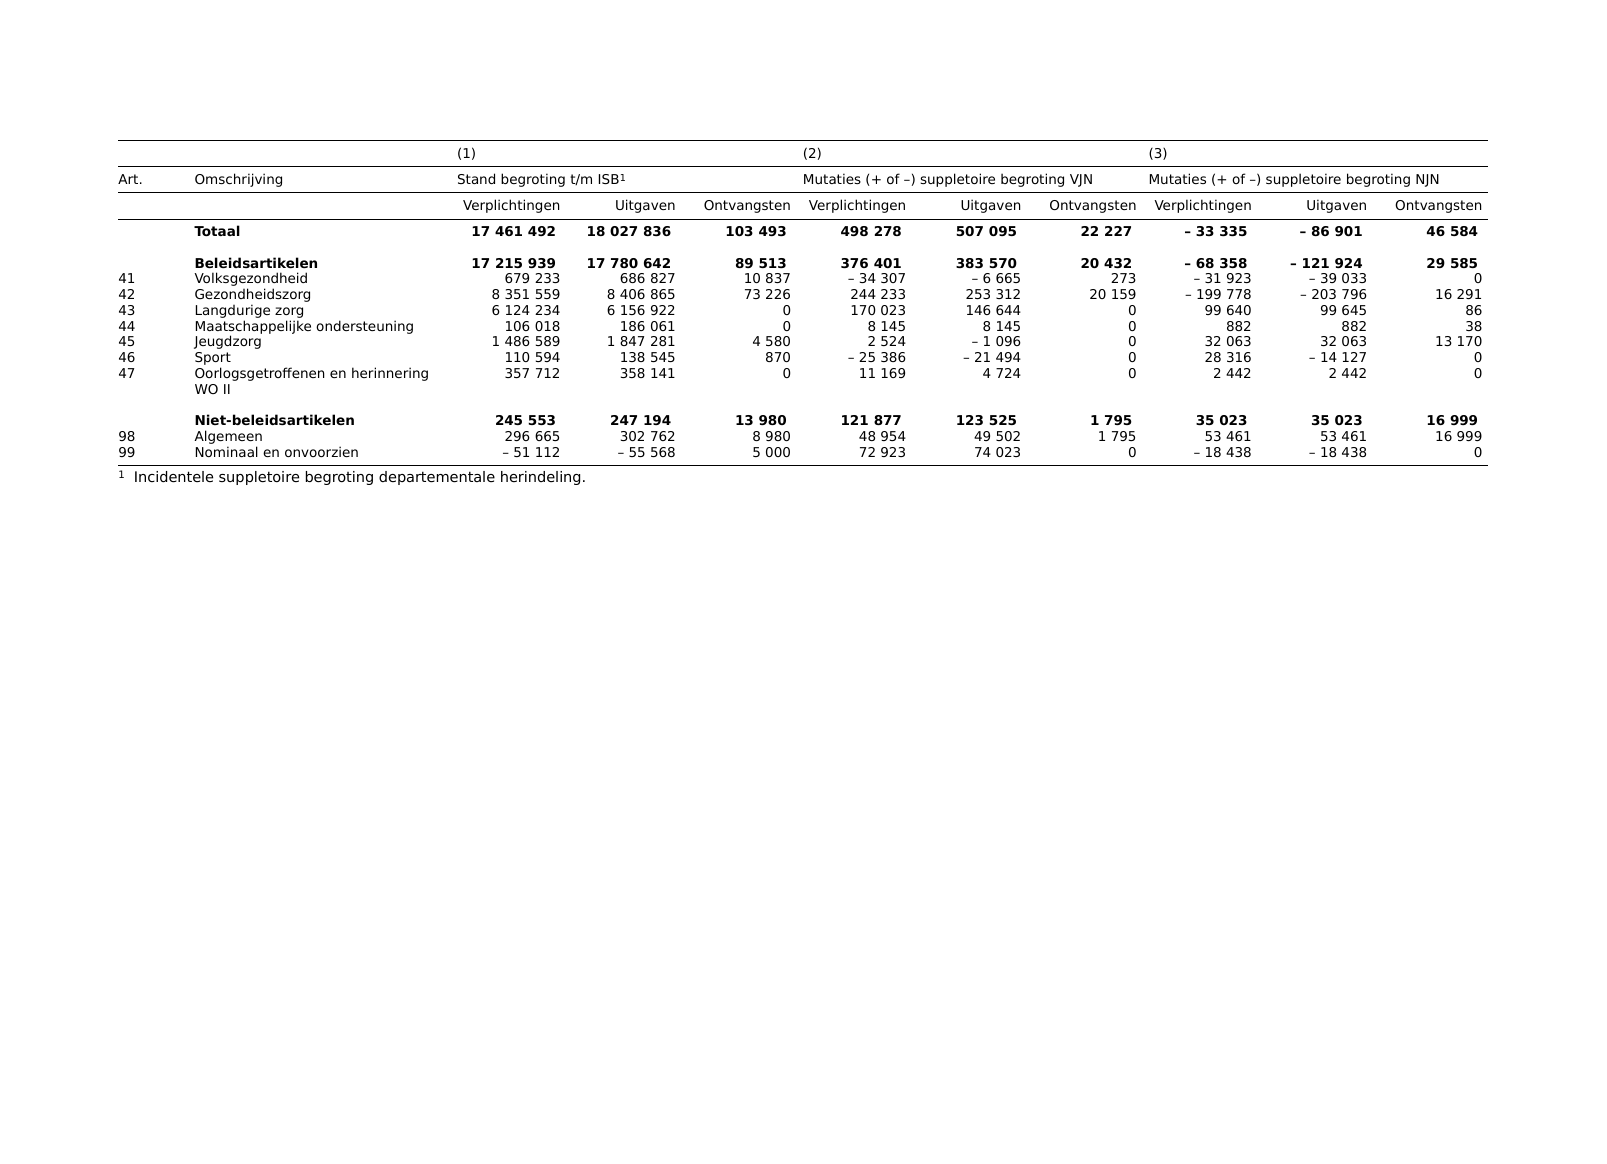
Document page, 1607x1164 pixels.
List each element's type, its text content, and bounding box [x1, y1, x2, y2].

table_cell 20 432 [1027, 256, 1142, 271]
table_header (1) [451, 141, 797, 166]
table_cell – 6 665 [912, 271, 1027, 287]
table_cell Uitgaven [912, 193, 1027, 218]
table_cell Uitgaven [1258, 193, 1373, 218]
table_cell 8 145 [912, 319, 1027, 334]
table_cell 18 027 836 [566, 220, 681, 240]
table_cell 89 513 [681, 256, 797, 271]
table_cell 0 [1027, 303, 1142, 318]
table_cell 882 [1258, 319, 1373, 334]
table_cell 0 [1373, 350, 1488, 366]
table_cell 32 063 [1258, 334, 1373, 350]
table_cell 1 795 [1027, 413, 1142, 429]
table_cell 110 594 [451, 350, 566, 366]
table_cell 4 724 [912, 366, 1027, 397]
table_cell 16 291 [1373, 287, 1488, 303]
table_cell [681, 397, 797, 413]
table_cell 8 406 865 [566, 287, 681, 303]
table_cell 20 159 [1027, 287, 1142, 303]
table_cell 358 141 [566, 366, 681, 397]
table_cell Ontvangsten [681, 193, 797, 218]
table_cell 273 [1027, 271, 1142, 287]
table_cell [681, 240, 797, 256]
table_cell 507 095 [912, 220, 1027, 240]
table_cell 245 553 [451, 413, 566, 429]
table_cell 121 877 [797, 413, 912, 429]
table_cell [1027, 397, 1142, 413]
table_cell 0 [681, 303, 797, 318]
table_cell 41 [118, 271, 188, 287]
table_cell 882 [1142, 319, 1257, 334]
table_cell [1373, 397, 1488, 413]
table_cell 53 461 [1142, 429, 1257, 444]
table_cell – 33 335 [1142, 220, 1257, 240]
table_cell 48 954 [797, 429, 912, 444]
table_cell – 21 494 [912, 350, 1027, 366]
table_cell 72 923 [797, 444, 912, 465]
table_cell – 68 358 [1142, 256, 1257, 271]
table_cell Volksgezondheid [189, 271, 451, 287]
table_cell 2 524 [797, 334, 912, 350]
table_cell [118, 397, 188, 413]
table_cell 0 [1373, 366, 1488, 397]
table_cell 99 645 [1258, 303, 1373, 318]
table_cell 13 980 [681, 413, 797, 429]
table_cell 28 316 [1142, 350, 1257, 366]
table_cell 98 [118, 429, 188, 444]
table_cell – 1 096 [912, 334, 1027, 350]
table_cell – 18 438 [1258, 444, 1373, 465]
table_cell 29 585 [1373, 256, 1488, 271]
table_cell 2 442 [1258, 366, 1373, 397]
table_cell Art. [118, 167, 188, 192]
table_cell Beleidsartikelen [189, 256, 451, 271]
table_cell 123 525 [912, 413, 1027, 429]
table_cell 10 837 [681, 271, 797, 287]
table_cell 45 [118, 334, 188, 350]
table_cell 5 000 [681, 444, 797, 465]
table_cell Omschrijving [189, 167, 451, 192]
table_cell [118, 240, 188, 256]
table_cell Oorlogsgetroffenen en herinnering WO II [189, 366, 451, 397]
table_header (3) [1142, 141, 1488, 166]
table_cell [912, 397, 1027, 413]
table_cell – 39 033 [1258, 271, 1373, 287]
table_cell 8 145 [797, 319, 912, 334]
table_cell 17 215 939 [451, 256, 566, 271]
table_cell 870 [681, 350, 797, 366]
table_cell 8 980 [681, 429, 797, 444]
table_cell 32 063 [1142, 334, 1257, 350]
table_cell 22 227 [1027, 220, 1142, 240]
table_cell 35 023 [1142, 413, 1257, 429]
table_cell 1 795 [1027, 429, 1142, 444]
table_cell 16 999 [1373, 413, 1488, 429]
table_cell 35 023 [1258, 413, 1373, 429]
table_cell 186 061 [566, 319, 681, 334]
table_cell Uitgaven [566, 193, 681, 218]
table_cell – 121 924 [1258, 256, 1373, 271]
table_cell 0 [1027, 444, 1142, 465]
table_cell 0 [1373, 271, 1488, 287]
table_cell 244 233 [797, 287, 912, 303]
table_cell 16 999 [1373, 429, 1488, 444]
table_cell 106 018 [451, 319, 566, 334]
table_cell [118, 256, 188, 271]
table_cell [118, 413, 188, 429]
table_cell [1258, 240, 1373, 256]
table_cell [566, 397, 681, 413]
table_cell 253 312 [912, 287, 1027, 303]
table_cell 99 640 [1142, 303, 1257, 318]
table_cell – 25 386 [797, 350, 912, 366]
table_cell – 34 307 [797, 271, 912, 287]
table_header (2) [797, 141, 1142, 166]
table_cell 146 644 [912, 303, 1027, 318]
table_cell 17 461 492 [451, 220, 566, 240]
table_cell Mutaties (+ of –) suppletoire begroting NJN [1142, 167, 1488, 192]
table_cell 1 Incidentele suppletoire begroting departementale herindeling. [118, 466, 1488, 486]
table_cell 4 580 [681, 334, 797, 350]
table_cell – 86 901 [1258, 220, 1373, 240]
table_cell 498 278 [797, 220, 912, 240]
table_cell 6 156 922 [566, 303, 681, 318]
table_cell [118, 193, 188, 218]
table_cell Stand begroting t/m ISB1 [451, 167, 797, 192]
table_cell [797, 397, 912, 413]
table_cell Ontvangsten [1373, 193, 1488, 218]
table_cell Niet-beleidsartikelen [189, 413, 451, 429]
table_cell Nominaal en onvoorzien [189, 444, 451, 465]
table_cell [189, 240, 451, 256]
table_cell [451, 240, 566, 256]
table_cell – 18 438 [1142, 444, 1257, 465]
table_cell Sport [189, 350, 451, 366]
table_cell 376 401 [797, 256, 912, 271]
table_cell [1373, 240, 1488, 256]
table_cell 49 502 [912, 429, 1027, 444]
table_cell [1142, 240, 1257, 256]
table_cell 2 442 [1142, 366, 1257, 397]
table_cell 53 461 [1258, 429, 1373, 444]
table_cell [118, 220, 188, 240]
table_cell 0 [1373, 444, 1488, 465]
table_cell [1027, 240, 1142, 256]
table_cell 383 570 [912, 256, 1027, 271]
table_cell [566, 240, 681, 256]
table_cell 86 [1373, 303, 1488, 318]
table_cell 0 [1027, 319, 1142, 334]
table_cell 0 [1027, 366, 1142, 397]
table_cell Verplichtingen [1142, 193, 1257, 218]
table_cell Mutaties (+ of –) suppletoire begroting VJN [797, 167, 1142, 192]
table_cell 170 023 [797, 303, 912, 318]
table_cell 247 194 [566, 413, 681, 429]
table_cell – 31 923 [1142, 271, 1257, 287]
table_cell – 199 778 [1142, 287, 1257, 303]
table_cell 13 170 [1373, 334, 1488, 350]
table_cell [797, 240, 912, 256]
table_cell 73 226 [681, 287, 797, 303]
table_cell 686 827 [566, 271, 681, 287]
table_cell 11 169 [797, 366, 912, 397]
table_cell – 55 568 [566, 444, 681, 465]
table_cell 8 351 559 [451, 287, 566, 303]
table_cell 1 486 589 [451, 334, 566, 350]
table_cell 46 [118, 350, 188, 366]
table_cell 17 780 642 [566, 256, 681, 271]
table_cell Ontvangsten [1027, 193, 1142, 218]
table_cell Gezondheidszorg [189, 287, 451, 303]
table_cell Algemeen [189, 429, 451, 444]
table_cell 6 124 234 [451, 303, 566, 318]
table_cell 47 [118, 366, 188, 397]
table_cell Jeugdzorg [189, 334, 451, 350]
table_cell 38 [1373, 319, 1488, 334]
table_cell 357 712 [451, 366, 566, 397]
table_cell 99 [118, 444, 188, 465]
table_header [189, 141, 451, 166]
table_cell 46 584 [1373, 220, 1488, 240]
table_cell 0 [681, 319, 797, 334]
table_cell 103 493 [681, 220, 797, 240]
table_header [118, 141, 188, 166]
table_cell [189, 397, 451, 413]
table_cell 679 233 [451, 271, 566, 287]
table_cell Verplichtingen [451, 193, 566, 218]
table_cell 43 [118, 303, 188, 318]
table_cell – 14 127 [1258, 350, 1373, 366]
table_cell 74 023 [912, 444, 1027, 465]
table_cell 1 847 281 [566, 334, 681, 350]
table_cell [1142, 397, 1257, 413]
table_cell – 51 112 [451, 444, 566, 465]
table_cell 302 762 [566, 429, 681, 444]
table_cell – 203 796 [1258, 287, 1373, 303]
table_cell Maatschappelijke ondersteuning [189, 319, 451, 334]
table_cell [1258, 397, 1373, 413]
table_cell 42 [118, 287, 188, 303]
table_cell Totaal [189, 220, 451, 240]
table_cell 138 545 [566, 350, 681, 366]
table_cell [912, 240, 1027, 256]
table_cell 296 665 [451, 429, 566, 444]
table_cell [189, 193, 451, 218]
table_cell 0 [1027, 334, 1142, 350]
table_cell 44 [118, 319, 188, 334]
table_cell Verplichtingen [797, 193, 912, 218]
table_cell 0 [681, 366, 797, 397]
table_cell Langdurige zorg [189, 303, 451, 318]
table_cell [451, 397, 566, 413]
table_cell 0 [1027, 350, 1142, 366]
